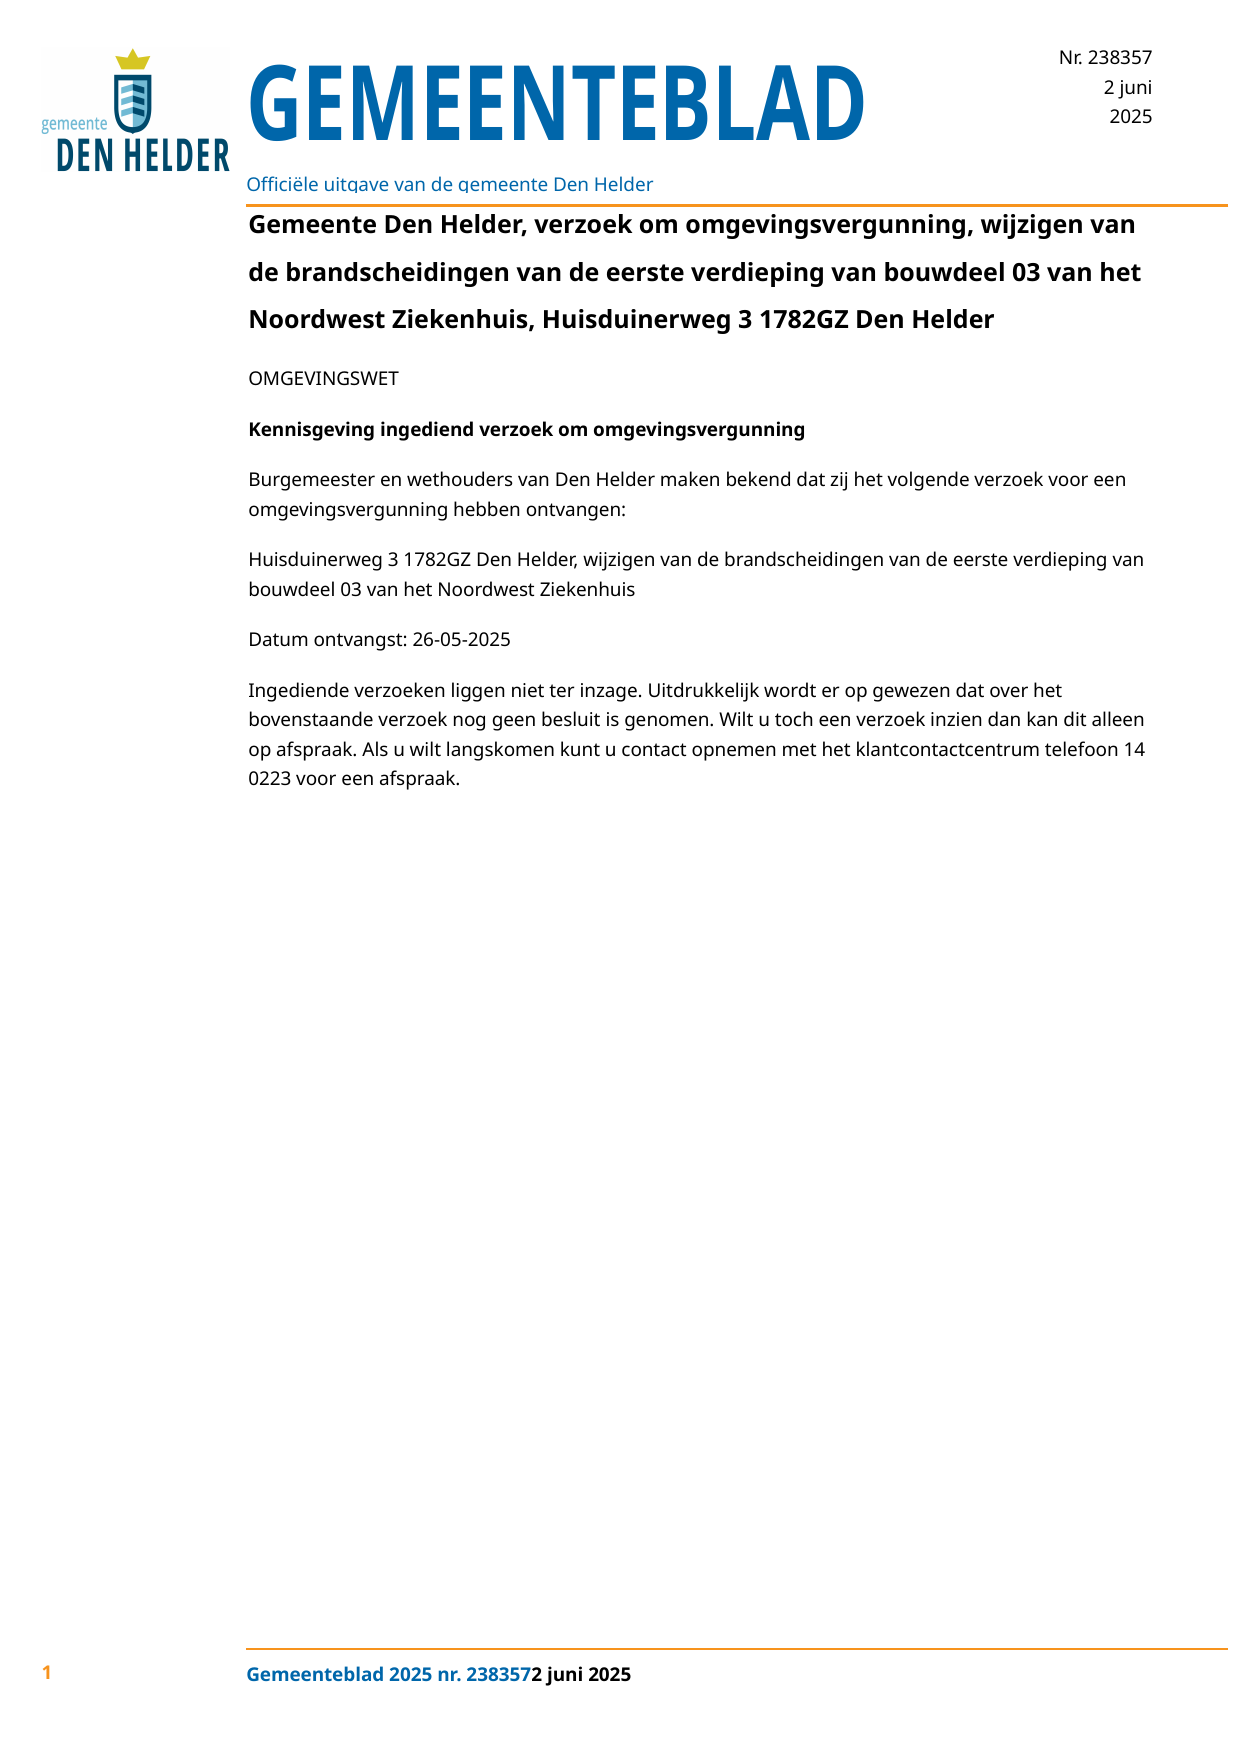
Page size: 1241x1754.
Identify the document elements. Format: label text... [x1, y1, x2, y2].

picture [41, 47, 231, 172]
picture [130, 157, 135, 172]
picture [220, 160, 224, 172]
text Huisduinerweg 3 1782GZ Den Helder, wijzigen van de brandscheidingen van de eerste verdieping van bouwdeel 03 van het Noordwest Ziekenhuis [248, 546, 1152, 602]
picture [182, 144, 187, 165]
text Burgemeester en wethouders van Den Helder maken bekend dat zij het volgende verzoek voor een omgevingsvergunning hebben ontvangen: [248, 466, 1152, 522]
picture [63, 144, 68, 165]
text Datum ontvangst: 26-05-2025 [248, 626, 1152, 652]
picture [100, 154, 106, 172]
text Ingediende verzoeken liggen niet ter inzage. Uitdrukkelijk wordt er op gewezen dat over het bovenstaande verzoek nog geen besluit is genomen. Wilt u toch een verzoek inzien dan kan dit alleen op afspraak. Als u wilt langskomen kunt u contact opnemen met het klantcontactcentrum telefoon 14 0223 voor een afspraak. [248, 677, 1152, 791]
text Gemeente Den Helder, verzoek om omgevingsvergunning, wijzigen van de brandscheidingen van de eerste verdieping van bouwdeel 03 van het Noordwest Ziekenhuis, Huisduinerweg 3 1782GZ Den Helder [248, 207, 1152, 336]
text OMGEVINGSWET [248, 366, 1152, 391]
text Kennisgeving ingediend verzoek om omgevingsvergunning [248, 416, 1152, 442]
